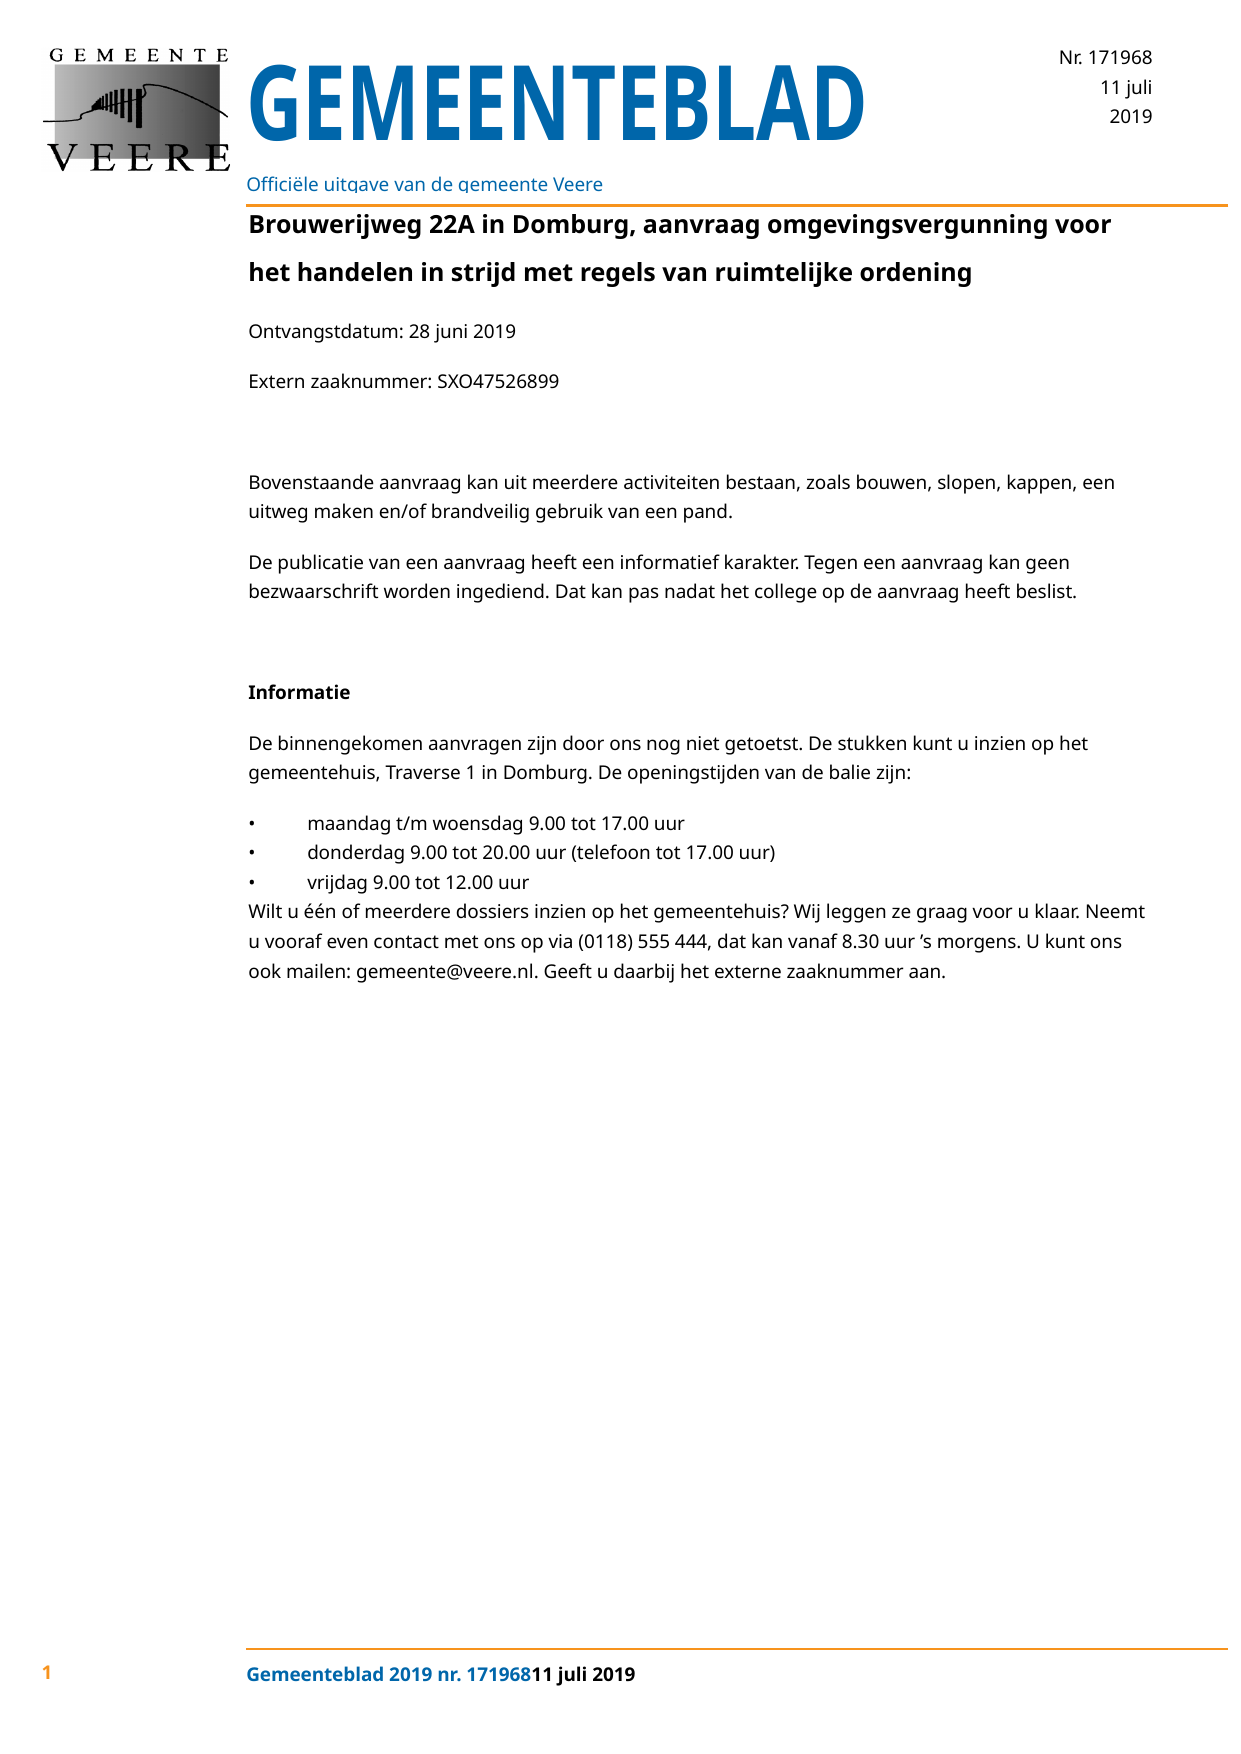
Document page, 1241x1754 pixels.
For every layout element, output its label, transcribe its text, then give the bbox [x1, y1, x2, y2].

text Brouwerijweg 22A in Domburg, aanvraag omgevingsvergunning voor het handelen in strijd met regels van ruimtelijke ordening [248, 207, 1152, 288]
text De publicatie van een aanvraag heeft een informatief karakter. Tegen een aanvraag kan geen bezwaarschrift worden ingediend. Dat kan pas nadat het college op de aanvraag heeft beslist. [248, 549, 1152, 604]
text Extern zaaknummer: SXO47526899 [248, 368, 1152, 394]
picture [41, 47, 231, 172]
text Bovenstaande aanvraag kan uit meerdere activiteiten bestaan, zoals bouwen, slopen, kappen, een uitweg maken en/of brandveilig gebruik van een pand. [248, 469, 1152, 524]
list donderdag 9.00 tot 20.00 uur (telefoon tot 17.00 uur) [248, 839, 1152, 865]
text Ontvangstdatum: 28 juni 2019 [248, 318, 1152, 344]
text De binnengekomen aanvragen zijn door ons nog niet getoetst. De stukken kunt u inzien op het gemeentehuis, Traverse 1 in Domburg. De openingstijden van de balie zijn: [248, 730, 1152, 785]
text Informatie [248, 679, 1152, 705]
list maandag t/m woensdag 9.00 tot 17.00 uur [248, 810, 1152, 836]
list vrijdag 9.00 tot 12.00 uur [248, 869, 1152, 895]
text Wilt u één of meerdere dossiers inzien op het gemeentehuis? Wij leggen ze graag voor u klaar. Neemt u vooraf even contact met ons op via (0118) 555 444, dat kan vanaf 8.30 uur ’s morgens. U kunt ons ook mailen: gemeente@veere.nl. Geeft u daarbij het externe zaaknummer aan. [248, 899, 1152, 984]
